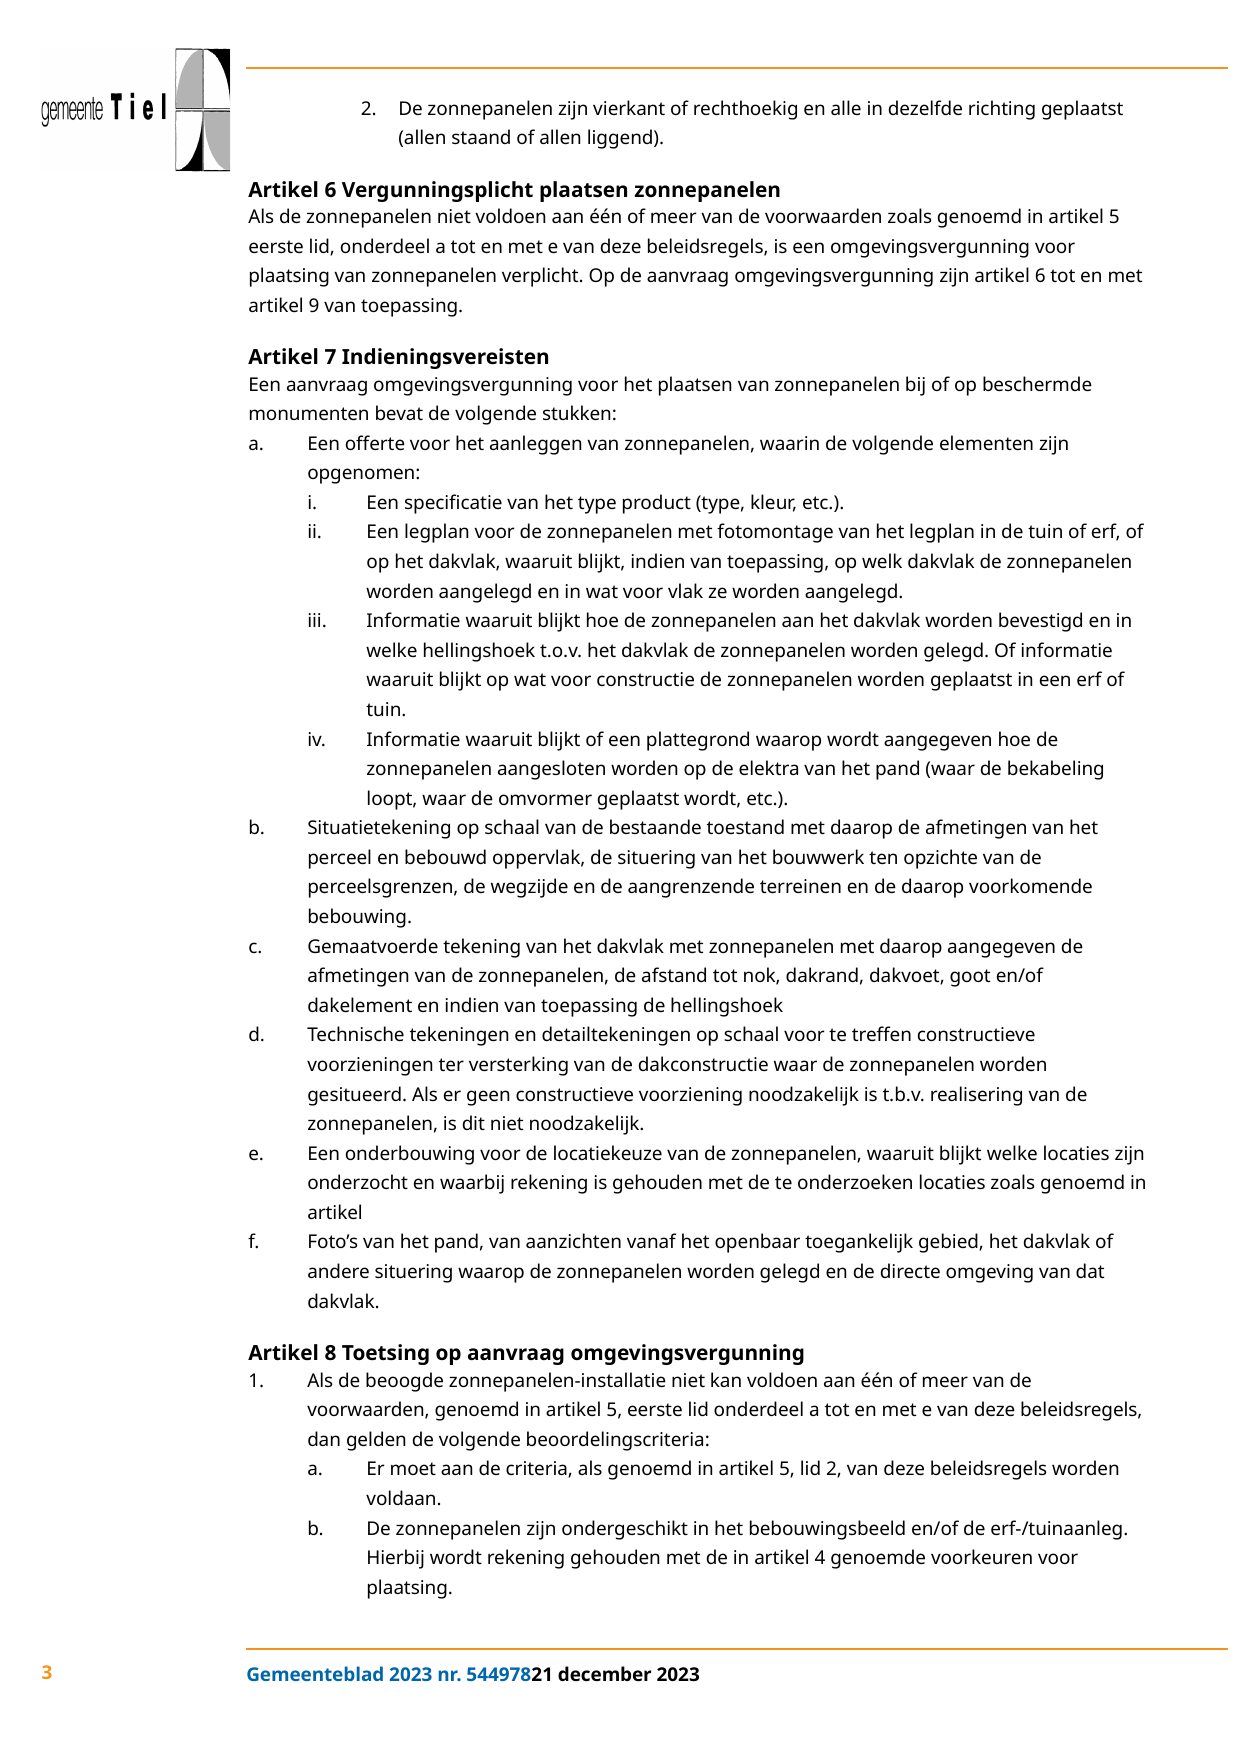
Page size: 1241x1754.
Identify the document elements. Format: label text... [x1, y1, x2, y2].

list Een legplan voor de zonnepanelen met fotomontage van het legplan in de tuin of erf, of op het dakvlak, waaruit blijkt, indien van toepassing, op welk dakvlak de zonnepanelen worden aangelegd en in wat voor vlak ze worden aangelegd. [307, 519, 1152, 604]
text Artikel 8 Toetsing op aanvraag omgevingsvergunning [248, 1338, 1152, 1367]
text Een aanvraag omgevingsvergunning voor het plaatsen van zonnepanelen bij of op beschermde monumenten bevat de volgende stukken: [248, 371, 1152, 426]
list Situatietekening op schaal van de bestaande toestand met daarop de afmetingen van het perceel en bebouwd oppervlak, de situering van het bouwwerk ten opzichte van de perceelsgrenzen, de wegzijde en de aangrenzende terreinen en de daarop voorkomende bebouwing. [248, 814, 1152, 929]
list Technische tekeningen en detailtekeningen op schaal voor te treffen constructieve voorzieningen ter versterking van de dakconstructie waar de zonnepanelen worden gesitueerd. Als er geen constructieve voorziening noodzakelijk is t.b.v. realisering van de zonnepanelen, is dit niet noodzakelijk. [248, 1022, 1152, 1136]
list De zonnepanelen zijn ondergeschikt in het bebouwingsbeeld en/of de erf-/tuinaanleg. Hierbij wordt rekening gehouden met de in artikel 4 genoemde voorkeuren voor plaatsing. [307, 1515, 1152, 1599]
text Artikel 7 Indieningsvereisten [248, 342, 1152, 371]
list Een offerte voor het aanleggen van zonnepanelen, waarin de volgende elementen zijn opgenomen: [248, 430, 1152, 485]
list Foto’s van het pand, van aanzichten vanaf het openbaar toegankelijk gebied, het dakvlak of andere situering waarop de zonnepanelen worden gelegd en de directe omgeving van dat dakvlak. [248, 1229, 1152, 1314]
list Gemaatvoerde tekening van het dakvlak met zonnepanelen met daarop aangegeven de afmetingen van de zonnepanelen, de afstand tot nok, dakrand, dakvoet, goot en/of dakelement en indien van toepassing de hellingshoek [248, 933, 1152, 1018]
list Informatie waaruit blijkt of een plattegrond waarop wordt aangegeven hoe de zonnepanelen aangesloten worden op de elektra van het pand (waar de bekabeling loopt, waar de omvormer geplaatst wordt, etc.). [307, 726, 1152, 811]
text Artikel 6 Vergunningsplicht plaatsen zonnepanelen [248, 175, 1152, 203]
list Een onderbouwing voor de locatiekeuze van de zonnepanelen, waaruit blijkt welke locaties zijn onderzocht en waarbij rekening is gehouden met de te onderzoeken locaties zoals genoemd in artikel [248, 1140, 1152, 1225]
list Informatie waaruit blijkt hoe de zonnepanelen aan het dakvlak worden bevestigd en in welke hellingshoek t.o.v. het dakvlak de zonnepanelen worden gelegd. Of informatie waaruit blijkt op wat voor constructie de zonnepanelen worden geplaatst in een erf of tuin. [307, 607, 1152, 722]
list De zonnepanelen zijn vierkant of rechthoekig en alle in dezelfde richting geplaatst (allen staand of allen liggend). [361, 95, 1152, 150]
picture [41, 47, 231, 172]
text Als de zonnepanelen niet voldoen aan één of meer van de voorwaarden zoals genoemd in artikel 5 eerste lid, onderdeel a tot en met e van deze beleidsregels, is een omgevingsvergunning voor plaatsing van zonnepanelen verplicht. Op de aanvraag omgevingsvergunning zijn artikel 6 tot en met artikel 9 van toepassing. [248, 203, 1152, 318]
list Er moet aan de criteria, als genoemd in artikel 5, lid 2, van deze beleidsregels worden voldaan. [307, 1456, 1152, 1511]
list Een specificatie van het type product (type, kleur, etc.). [307, 489, 1152, 515]
list Als de beoogde zonnepanelen-installatie niet kan voldoen aan één of meer van de voorwaarden, genoemd in artikel 5, eerste lid onderdeel a tot en met e van deze beleidsregels, dan gelden de volgende beoordelingscriteria: [248, 1367, 1152, 1452]
